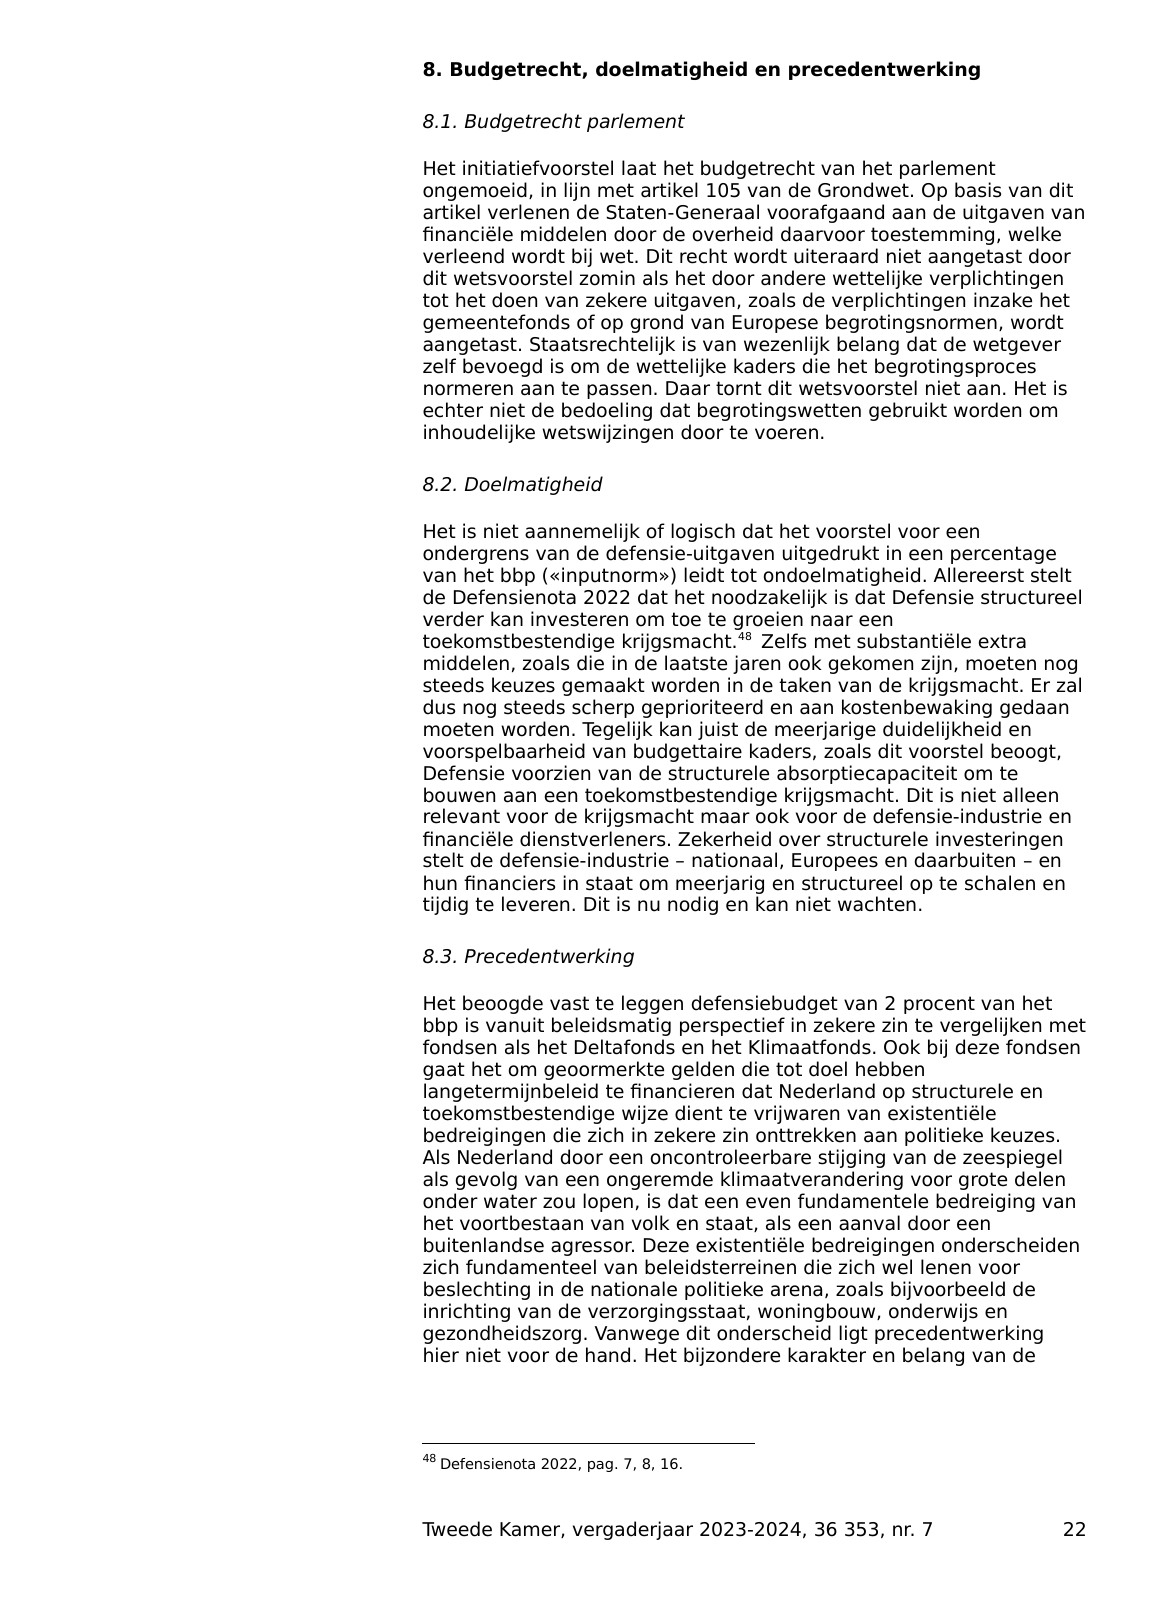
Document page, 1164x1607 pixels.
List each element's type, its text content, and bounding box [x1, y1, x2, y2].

subtitle 8.1. Budgetrecht parlement [422, 111, 1087, 133]
text Het beoogde vast te leggen defensiebudget van 2 procent van het bbp is vanuit beleidsmatig perspectief in zekere zin te vergelijken met fondsen als het Deltafonds en het Klimaatfonds. Ook bij deze fondsen gaat het om geoormerkte gelden die tot doel hebben langetermijnbeleid te financieren dat Nederland op structurele en toekomstbestendige wijze dient te vrijwaren van existentiële bedreigingen die zich in zekere zin onttrekken aan politieke keuzes. Als Nederland door een oncontroleerbare stijging van de zeespiegel als gevolg van een ongeremde klimaatverandering voor grote delen onder water zou lopen, is dat een even fundamentele bedreiging van het voortbestaan van volk en staat, als een aanval door een buitenlandse agressor. Deze existentiële bedreigingen onderscheiden zich fundamenteel van beleidsterreinen die zich wel lenen voor beslechting in de nationale politieke arena, zoals bijvoorbeeld de inrichting van de verzorgingsstaat, woningbouw, onderwijs en gezondheidszorg. Vanwege dit onderscheid ligt precedentwerking hier niet voor de hand. Het bijzondere karakter en belang van de [422, 993, 1087, 1367]
text Het initiatiefvoorstel laat het budgetrecht van het parlement ongemoeid, in lijn met artikel 105 van de Grondwet. Op basis van dit artikel verlenen de Staten-Generaal voorafgaand aan de uitgaven van financiële middelen door de overheid daarvoor toestemming, welke verleend wordt bij wet. Dit recht wordt uiteraard niet aangetast door dit wetsvoorstel zomin als het door andere wettelijke verplichtingen tot het doen van zekere uitgaven, zoals de verplichtingen inzake het gemeentefonds of op grond van Europese begrotingsnormen, wordt aangetast. Staatsrechtelijk is van wezenlijk belang dat de wetgever zelf bevoegd is om de wettelijke kaders die het begrotingsproces normeren aan te passen. Daar tornt dit wetsvoorstel niet aan. Het is echter niet de bedoeling dat begrotingswetten gebruikt worden om inhoudelijke wetswijzingen door te voeren. [422, 158, 1087, 444]
subtitle 8.2. Doelmatigheid [422, 474, 1087, 496]
text Defensienota 2022, pag. 7, 8, 16. [422, 1452, 1087, 1474]
subtitle 8. Budgetrecht, doelmatigheid en precedentwerking [422, 59, 1087, 81]
text Het is niet aannemelijk of logisch dat het voorstel voor een ondergrens van de defensie-uitgaven uitgedrukt in een percentage van het bbp («inputnorm») leidt tot ondoelmatigheid. Allereerst stelt de Defensienota 2022 dat het noodzakelijk is dat Defensie structureel verder kan investeren om toe te groeien naar een toekomstbestendige krijgsmacht. Zelfs met substantiële extra middelen, zoals die in de laatste jaren ook gekomen zijn, moeten nog steeds keuzes gemaakt worden in de taken van de krijgsmacht. Er zal dus nog steeds scherp geprioriteerd en aan kostenbewaking gedaan moeten worden. Tegelijk kan juist de meerjarige duidelijkheid en voorspelbaarheid van budgettaire kaders, zoals dit voorstel beoogt, Defensie voorzien van de structurele absorptiecapaciteit om te bouwen aan een toekomstbestendige krijgsmacht. Dit is niet alleen relevant voor de krijgsmacht maar ook voor de defensie-industrie en financiële dienstverleners. Zekerheid over structurele investeringen stelt de defensie-industrie – nationaal, Europees en daarbuiten – en hun financiers in staat om meerjarig en structureel op te schalen en tijdig te leveren. Dit is nu nodig en kan niet wachten. [422, 521, 1087, 916]
subtitle 8.3. Precedentwerking [422, 946, 1087, 968]
